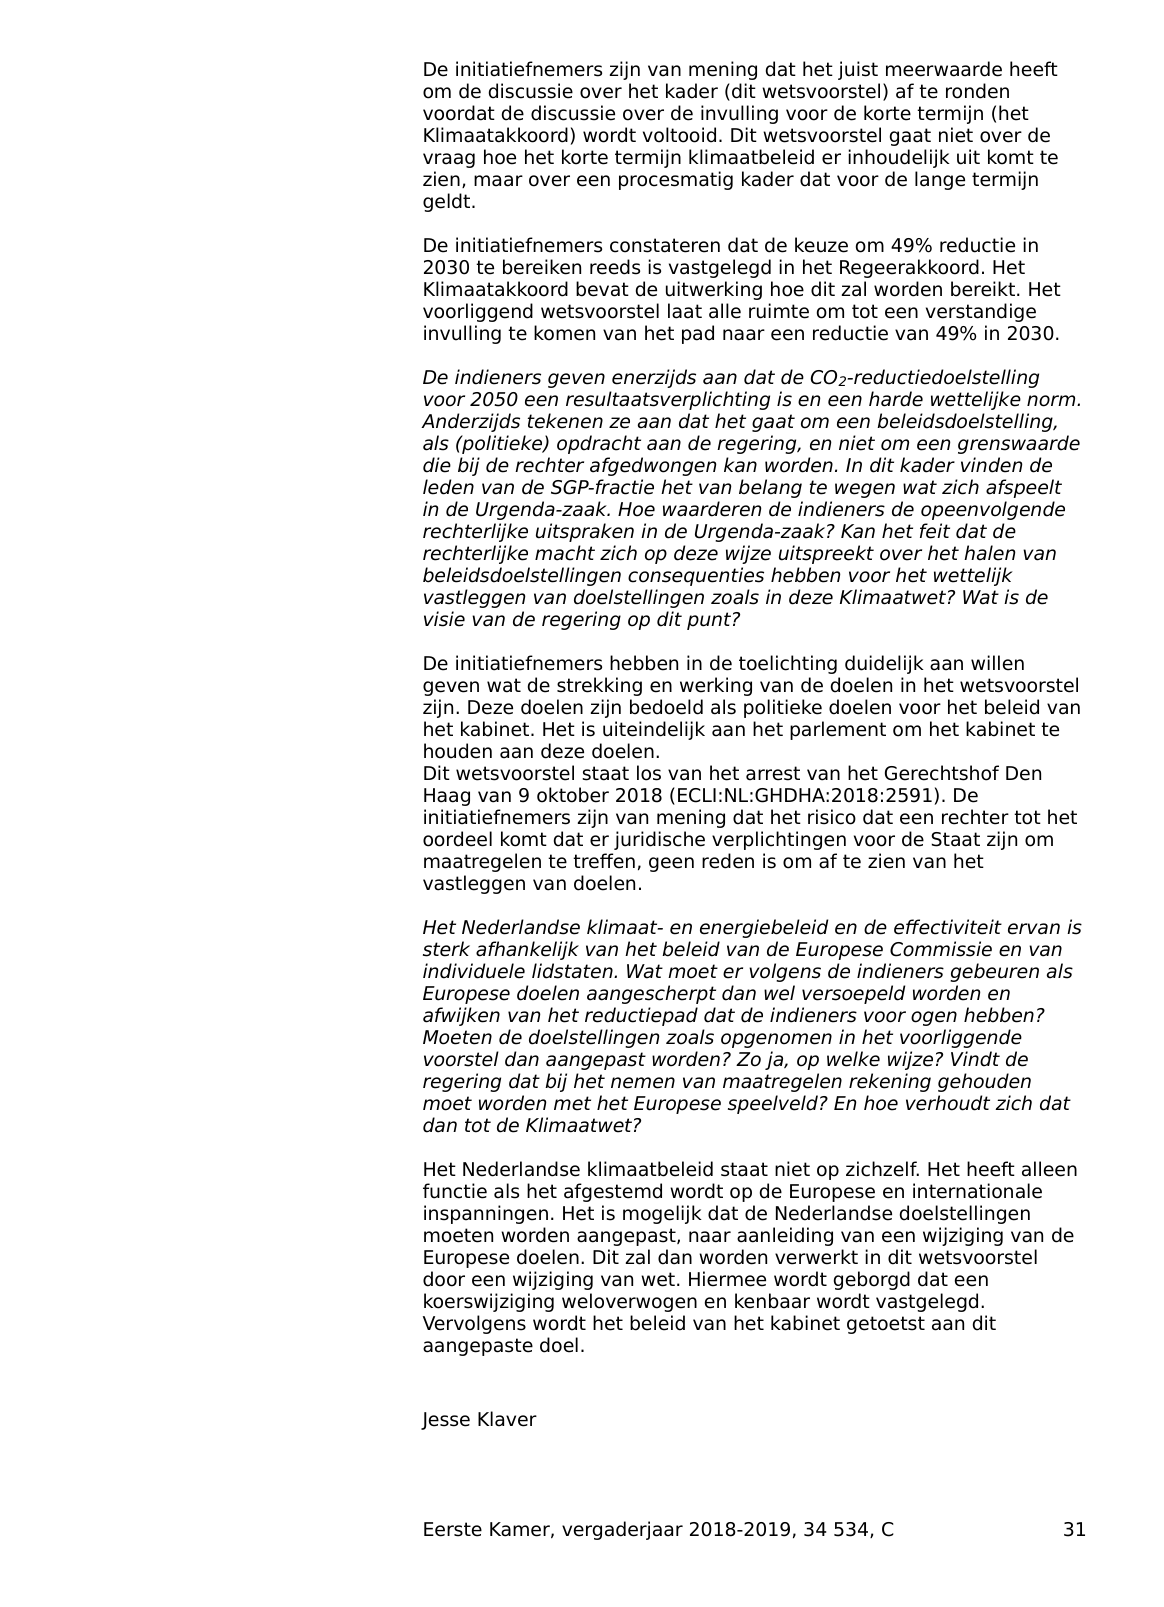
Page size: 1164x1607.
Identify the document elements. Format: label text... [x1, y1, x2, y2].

text Jesse Klaver [422, 1387, 1087, 1453]
text Het Nederlandse klimaat- en energiebeleid en de effectiviteit ervan is sterk afhankelijk van het beleid van de Europese Commissie en van individuele lidstaten. Wat moet er volgens de indieners gebeuren als Europese doelen aangescherpt dan wel versoepeld worden en afwijken van het reductiepad dat de indieners voor ogen hebben? Moeten de doelstellingen zoals opgenomen in het voorliggende voorstel dan aangepast worden? Zo ja, op welke wijze? Vindt de regering dat bij het nemen van maatregelen rekening gehouden moet worden met het Europese speelveld? En hoe verhoudt zich dat dan tot de Klimaatwet? [422, 917, 1087, 1137]
text De initiatiefnemers constateren dat de keuze om 49% reductie in 2030 te bereiken reeds is vastgelegd in het Regeerakkoord. Het Klimaatakkoord bevat de uitwerking hoe dit zal worden bereikt. Het voorliggend wetsvoorstel laat alle ruimte om tot een verstandige invulling te komen van het pad naar een reductie van 49% in 2030. [422, 235, 1087, 345]
text De indieners geven enerzijds aan dat de CO2-reductiedoelstelling voor 2050 een resultaatsverplichting is en een harde wettelijke norm. Anderzijds tekenen ze aan dat het gaat om een beleidsdoelstelling, als (politieke) opdracht aan de regering, en niet om een grenswaarde die bij de rechter afgedwongen kan worden. In dit kader vinden de leden van de SGP-fractie het van belang te wegen wat zich afspeelt in de Urgenda-zaak. Hoe waarderen de indieners de opeenvolgende rechterlijke uitspraken in de Urgenda-zaak? Kan het feit dat de rechterlijke macht zich op deze wijze uitspreekt over het halen van beleidsdoelstellingen consequenties hebben voor het wettelijk vastleggen van doelstellingen zoals in deze Klimaatwet? Wat is de visie van de regering op dit punt? [422, 367, 1087, 631]
text Het Nederlandse klimaatbeleid staat niet op zichzelf. Het heeft alleen functie als het afgestemd wordt op de Europese en internationale inspanningen. Het is mogelijk dat de Nederlandse doelstellingen moeten worden aangepast, naar aanleiding van een wijziging van de Europese doelen. Dit zal dan worden verwerkt in dit wetsvoorstel door een wijziging van wet. Hiermee wordt geborgd dat een koerswijziging weloverwogen en kenbaar wordt vastgelegd. Vervolgens wordt het beleid van het kabinet getoetst aan dit aangepaste doel. [422, 1159, 1087, 1357]
text De initiatiefnemers hebben in de toelichting duidelijk aan willen geven wat de strekking en werking van de doelen in het wetsvoorstel zijn. Deze doelen zijn bedoeld als politieke doelen voor het beleid van het kabinet. Het is uiteindelijk aan het parlement om het kabinet te houden aan deze doelen. [422, 653, 1087, 763]
text De initiatiefnemers zijn van mening dat het juist meerwaarde heeft om de discussie over het kader (dit wetsvoorstel) af te ronden voordat de discussie over de invulling voor de korte termijn (het Klimaatakkoord) wordt voltooid. Dit wetsvoorstel gaat niet over de vraag hoe het korte termijn klimaatbeleid er inhoudelijk uit komt te zien, maar over een procesmatig kader dat voor de lange termijn geldt. [422, 59, 1087, 213]
text Dit wetsvoorstel staat los van het arrest van het Gerechtshof Den Haag van 9 oktober 2018 (ECLI:NL:GHDHA:2018:2591). De initiatiefnemers zijn van mening dat het risico dat een rechter tot het oordeel komt dat er juridische verplichtingen voor de Staat zijn om maatregelen te treffen, geen reden is om af te zien van het vastleggen van doelen. [422, 763, 1087, 895]
